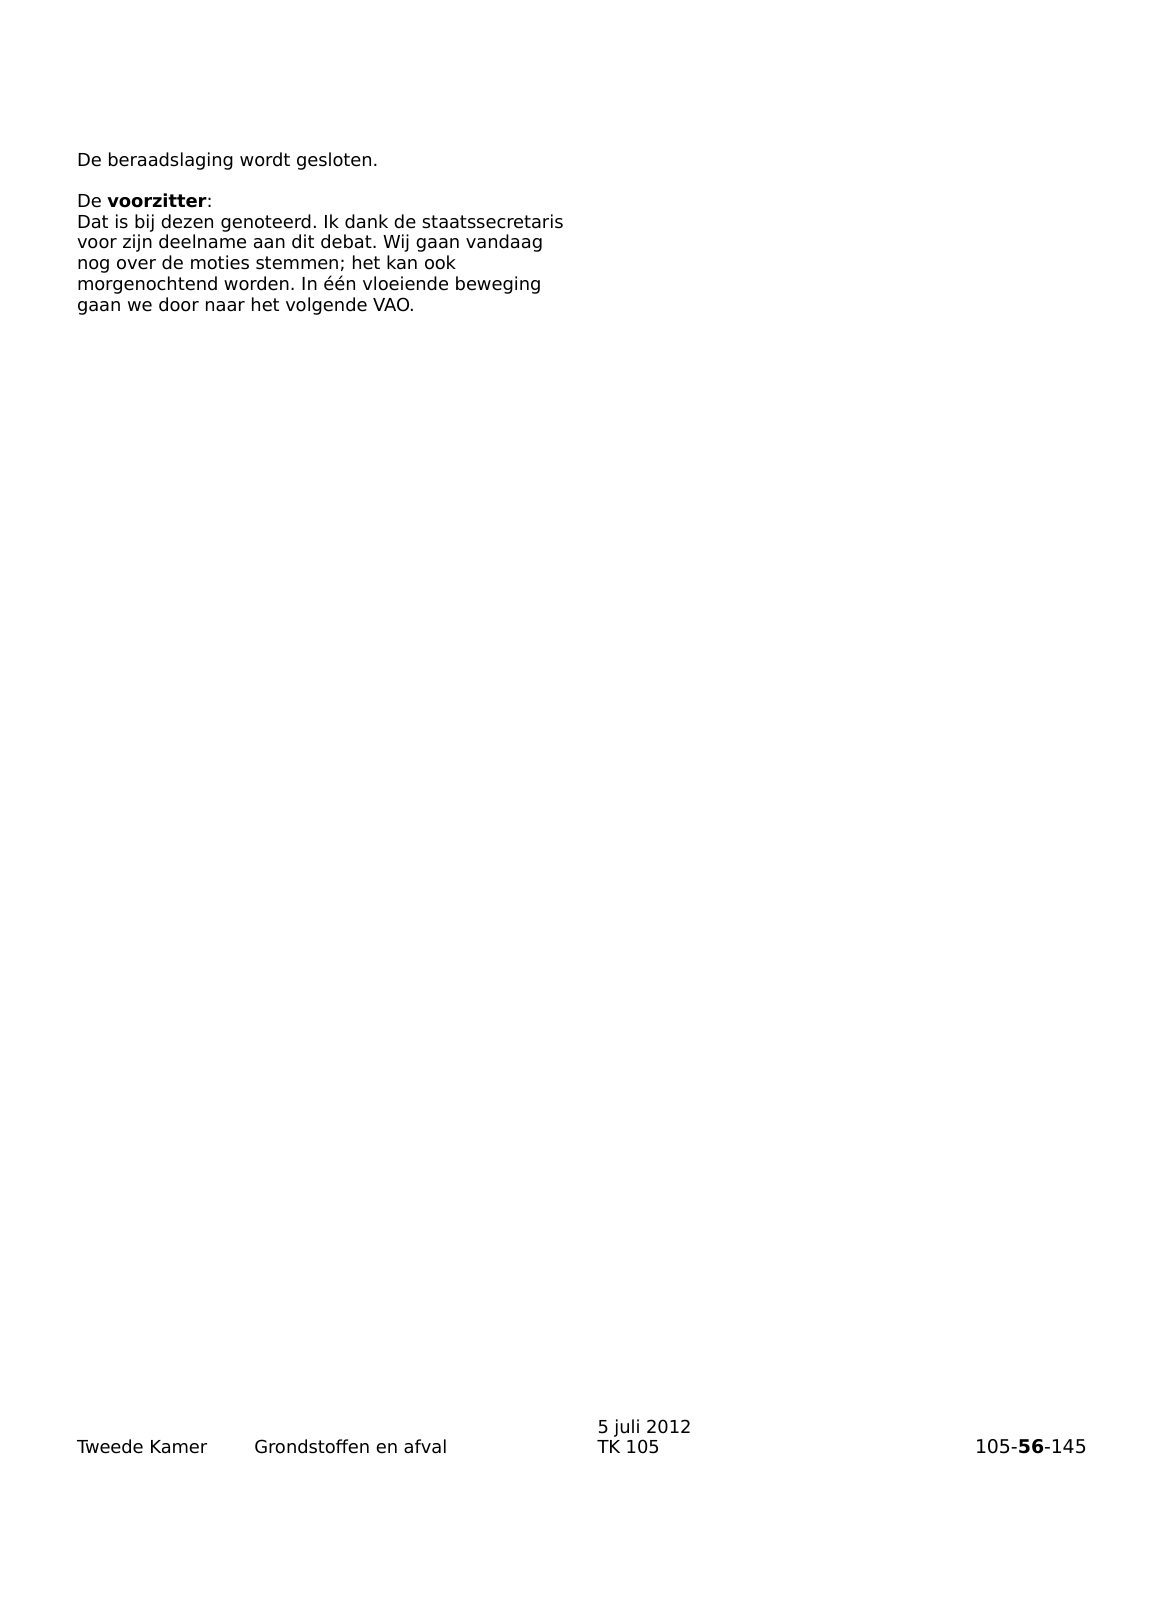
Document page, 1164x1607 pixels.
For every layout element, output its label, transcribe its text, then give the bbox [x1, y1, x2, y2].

text De voorzitter: [77, 191, 567, 212]
text Dat is bij dezen genoteerd. Ik dank de staatssecretaris voor zijn deelname aan dit debat. Wij gaan vandaag nog over de moties stemmen; het kan ook morgenochtend worden. In één vloeiende beweging gaan we door naar het volgende VAO. [77, 212, 567, 315]
text De beraadslaging wordt gesloten. [77, 150, 567, 171]
